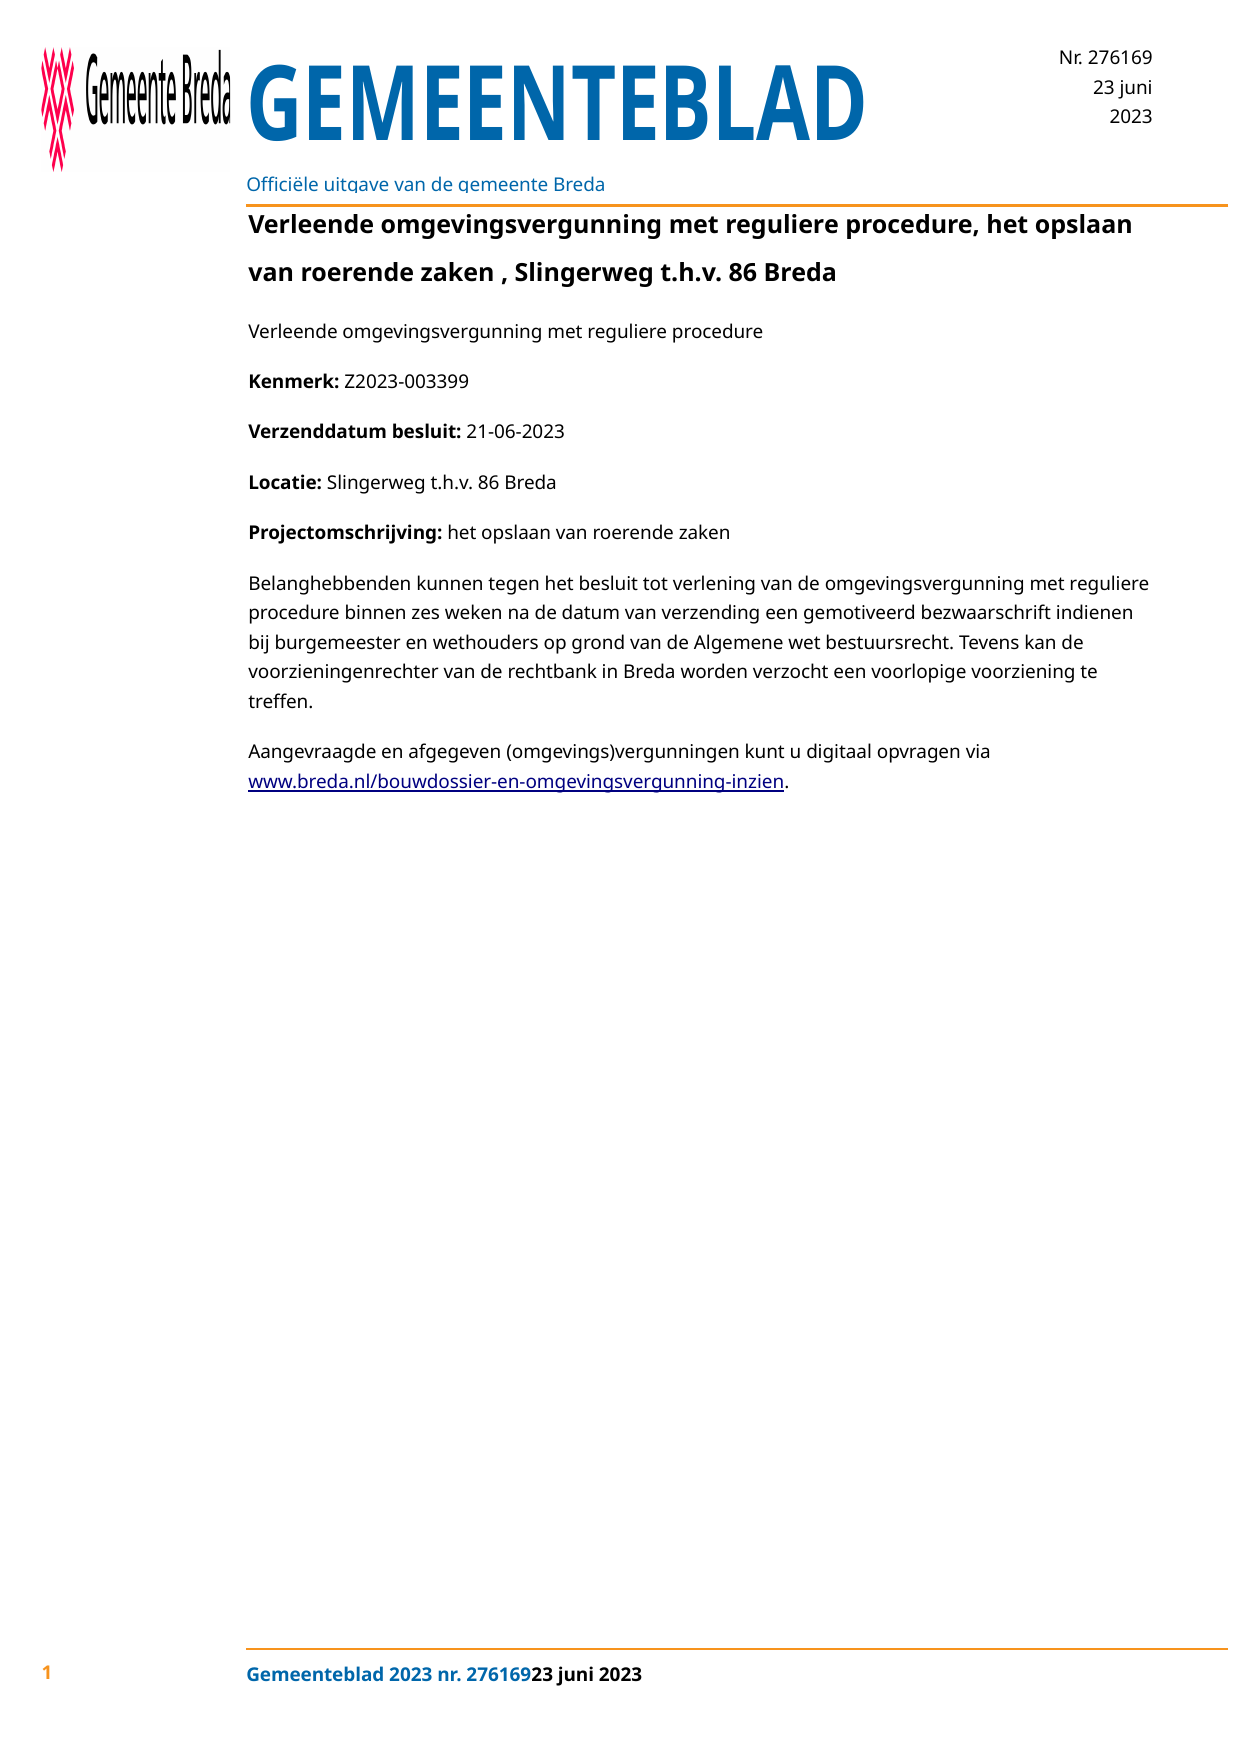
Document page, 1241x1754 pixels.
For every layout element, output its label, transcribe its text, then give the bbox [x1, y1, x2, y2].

picture [41, 47, 231, 172]
text Verleende omgevingsvergunning met reguliere procedure, het opslaan van roerende zaken , Slingerweg t.h.v. 86 Breda [248, 207, 1152, 288]
text Projectomschrijving: het opslaan van roerende zaken [248, 519, 1152, 545]
text Belanghebbenden kunnen tegen het besluit tot verlening van de omgevingsvergunning met reguliere procedure binnen zes weken na de datum van verzending een gemotiveerd bezwaarschrift indienen bij burgemeester en wethouders op grond van de Algemene wet bestuursrecht. Tevens kan de voorzieningenrechter van de rechtbank in Breda worden verzocht een voorlopige voorziening te treffen. [248, 570, 1152, 714]
text Locatie: Slingerweg t.h.v. 86 Breda [248, 469, 1152, 495]
text Verzenddatum besluit: 21-06-2023 [248, 419, 1152, 444]
text Aangevraagde en afgegeven (omgevings)vergunningen kunt u digitaal opvragen via www.breda.nl/bouwdossier-en-omgevingsvergunning-inzien. [248, 739, 1152, 794]
text Verleende omgevingsvergunning met reguliere procedure [248, 318, 1152, 344]
text Kenmerk: Z2023-003399 [248, 368, 1152, 394]
